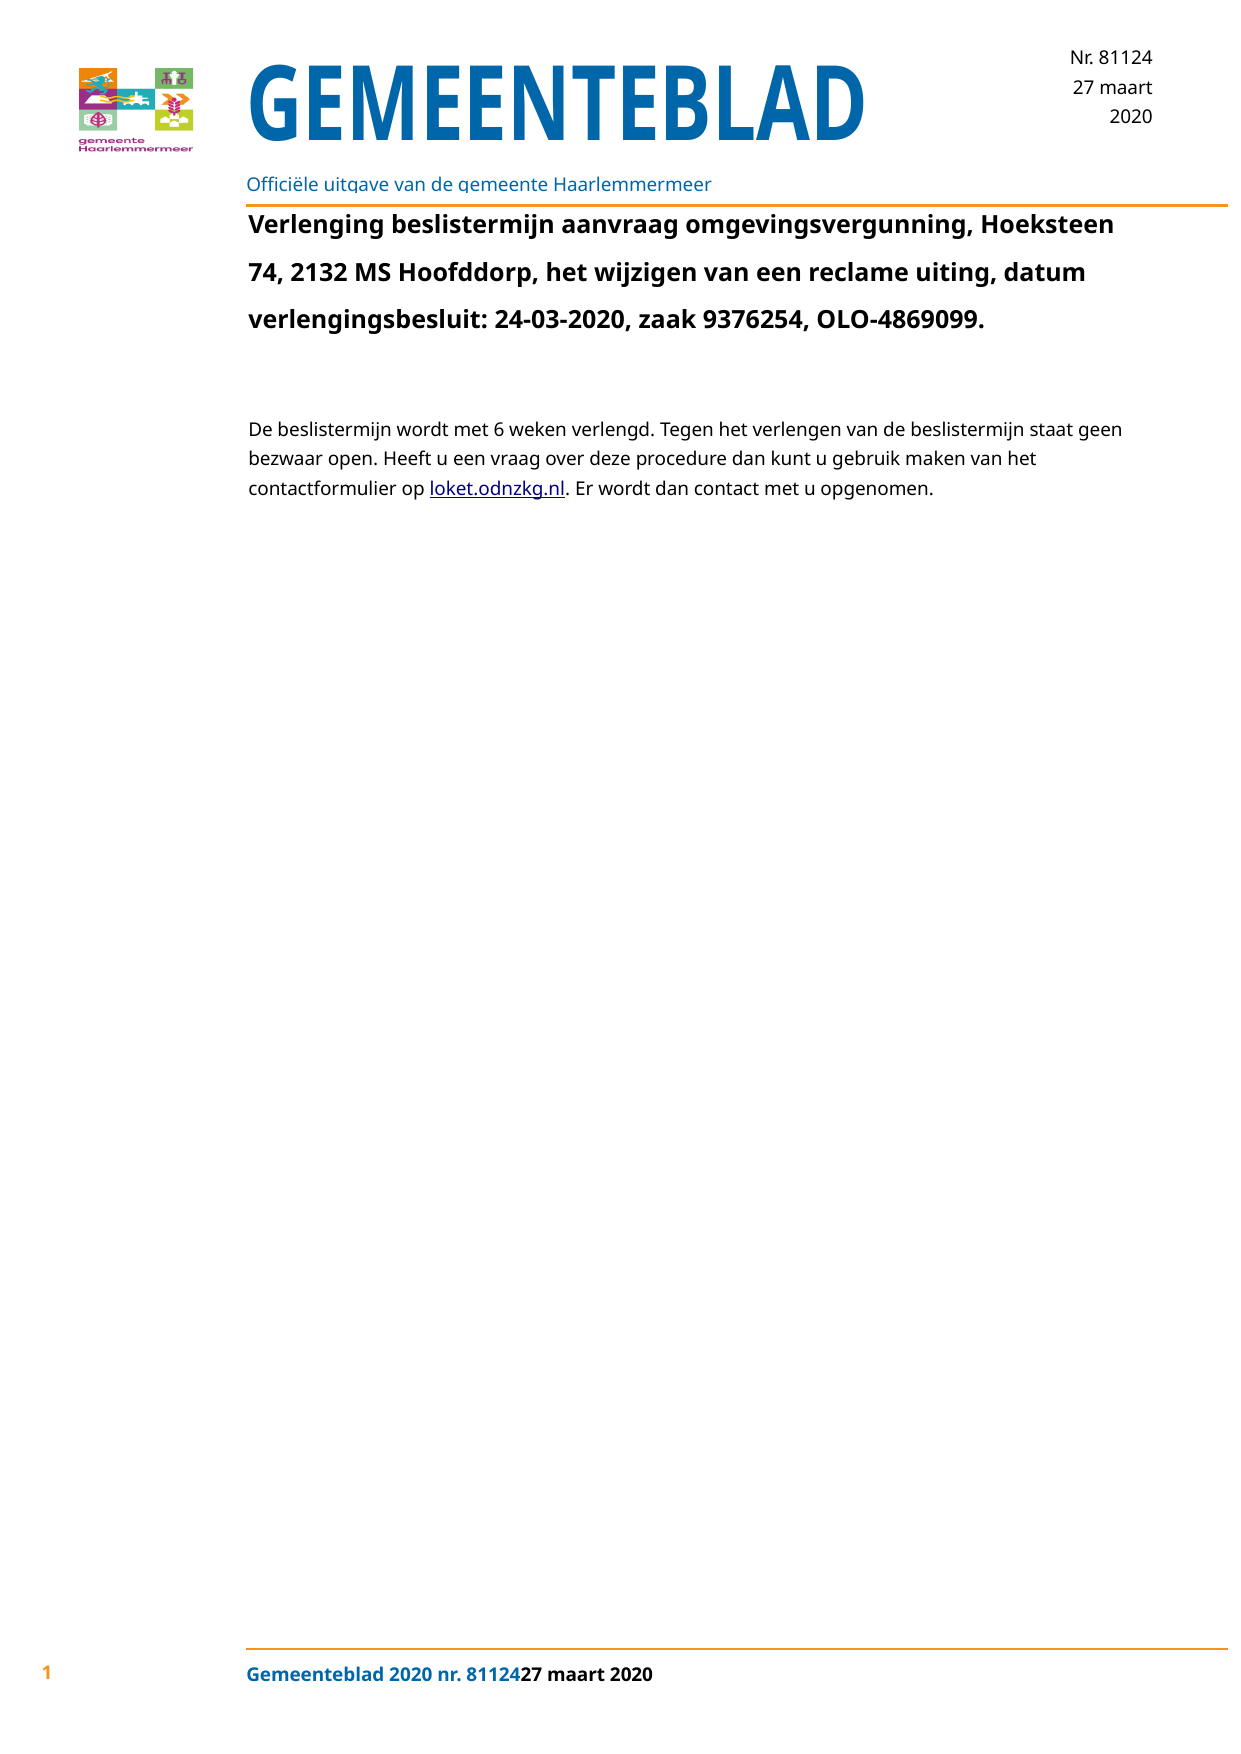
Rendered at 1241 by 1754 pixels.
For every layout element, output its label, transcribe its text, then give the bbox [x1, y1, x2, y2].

picture [41, 47, 231, 172]
text Verlenging beslistermijn aanvraag omgevingsvergunning, Hoeksteen 74, 2132 MS Hoofddorp, het wijzigen van een reclame uiting, datum verlengingsbesluit: 24-03-2020, zaak 9376254, OLO-4869099. [248, 207, 1152, 336]
text De beslistermijn wordt met 6 weken verlengd. Tegen het verlengen van de beslistermijn staat geen bezwaar open. Heeft u een vraag over deze procedure dan kunt u gebruik maken van het contactformulier op loket.odnzkg.nl. Er wordt dan contact met u opgenomen. [248, 416, 1152, 501]
